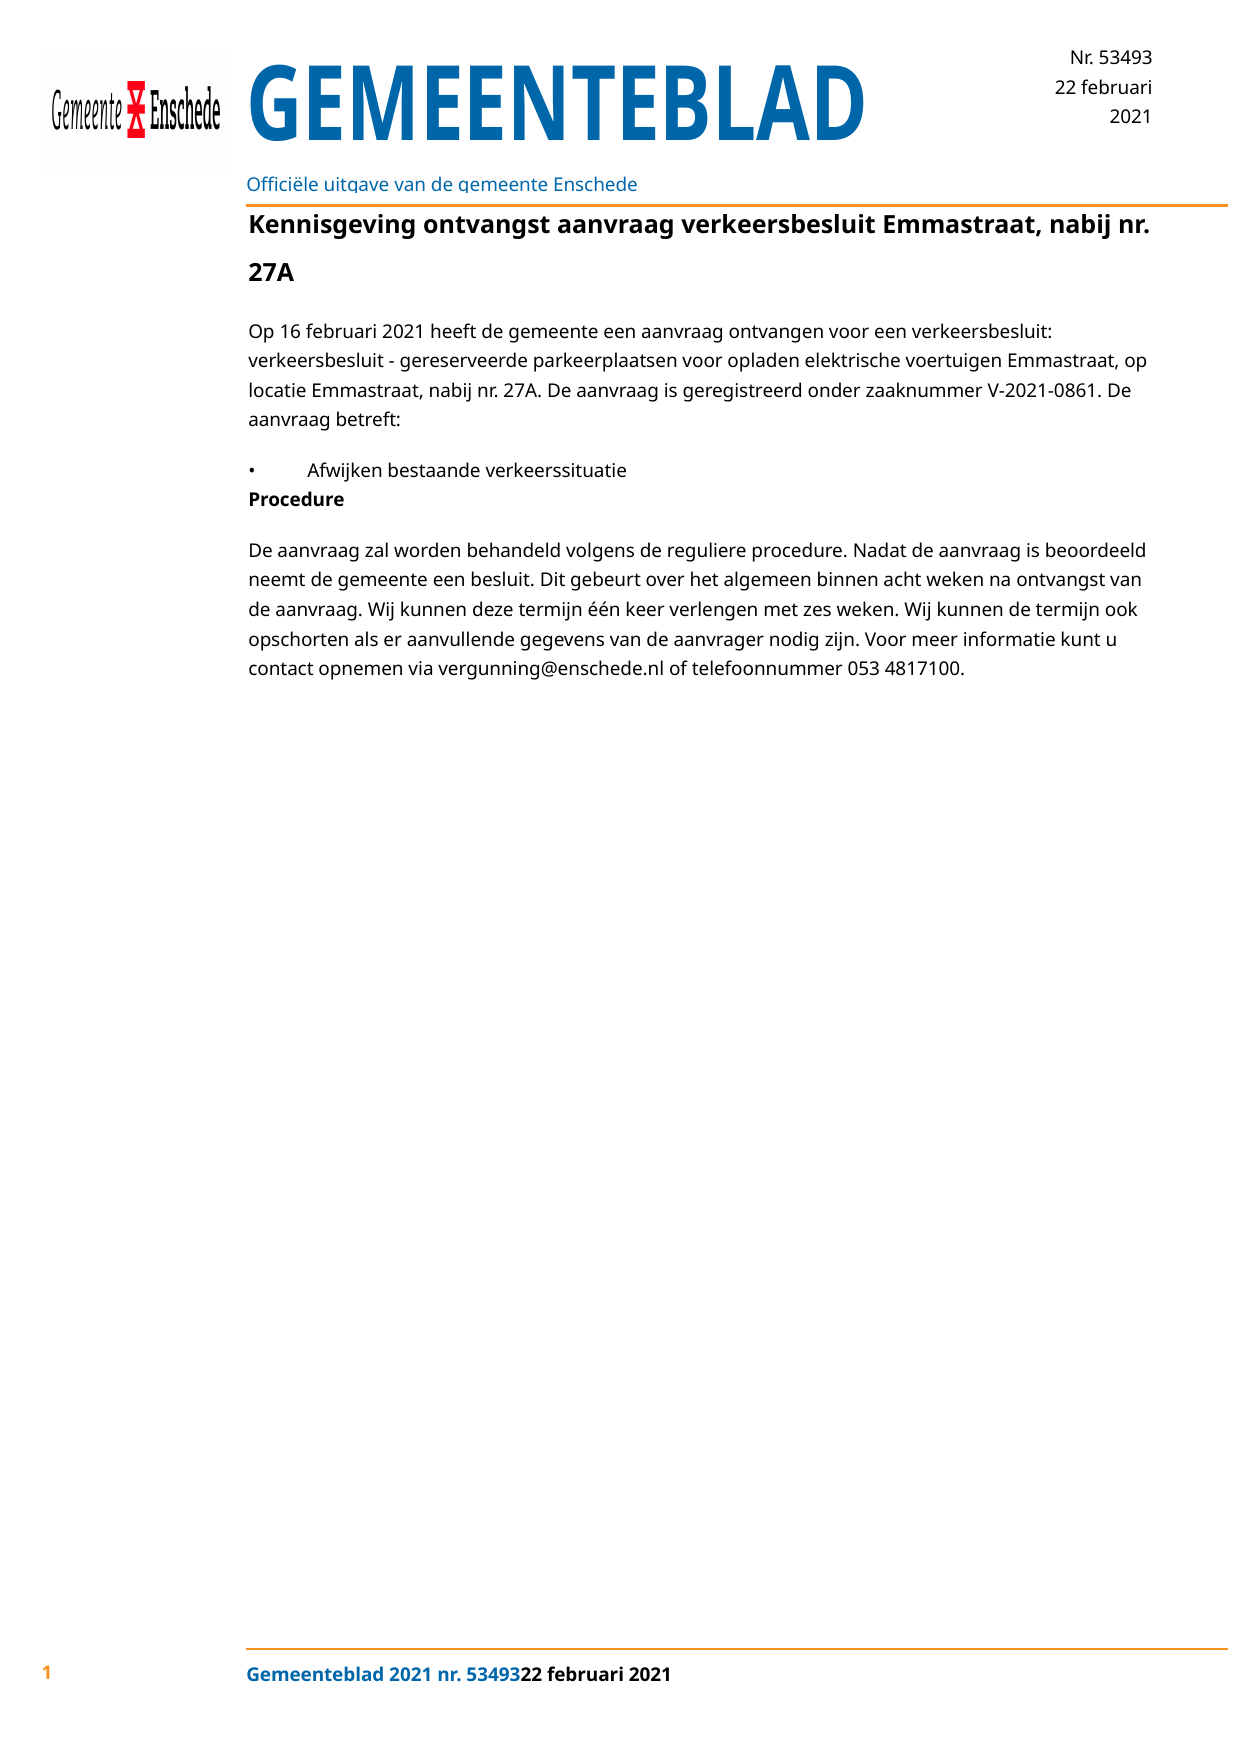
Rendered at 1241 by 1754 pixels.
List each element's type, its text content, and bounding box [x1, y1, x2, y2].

text Kennisgeving ontvangst aanvraag verkeersbesluit Emmastraat, nabij nr. 27A [248, 207, 1152, 288]
text Procedure [248, 487, 1152, 512]
picture [41, 47, 231, 172]
text Op 16 februari 2021 heeft de gemeente een aanvraag ontvangen voor een verkeersbesluit: verkeersbesluit - gereserveerde parkeerplaatsen voor opladen elektrische voertuigen Emmastraat, op locatie Emmastraat, nabij nr. 27A. De aanvraag is geregistreerd onder zaaknummer V-2021-0861. De aanvraag betreft: [248, 318, 1152, 432]
text De aanvraag zal worden behandeld volgens de reguliere procedure. Nadat de aanvraag is beoordeeld neemt de gemeente een besluit. Dit gebeurt over het algemeen binnen acht weken na ontvangst van de aanvraag. Wij kunnen deze termijn één keer verlengen met zes weken. Wij kunnen de termijn ook opschorten als er aanvullende gegevens van de aanvrager nodig zijn. Voor meer informatie kunt u contact opnemen via vergunning@enschede.nl of telefoonnummer 053 4817100. [248, 537, 1152, 681]
list Afwijken bestaande verkeerssituatie [248, 457, 1152, 483]
